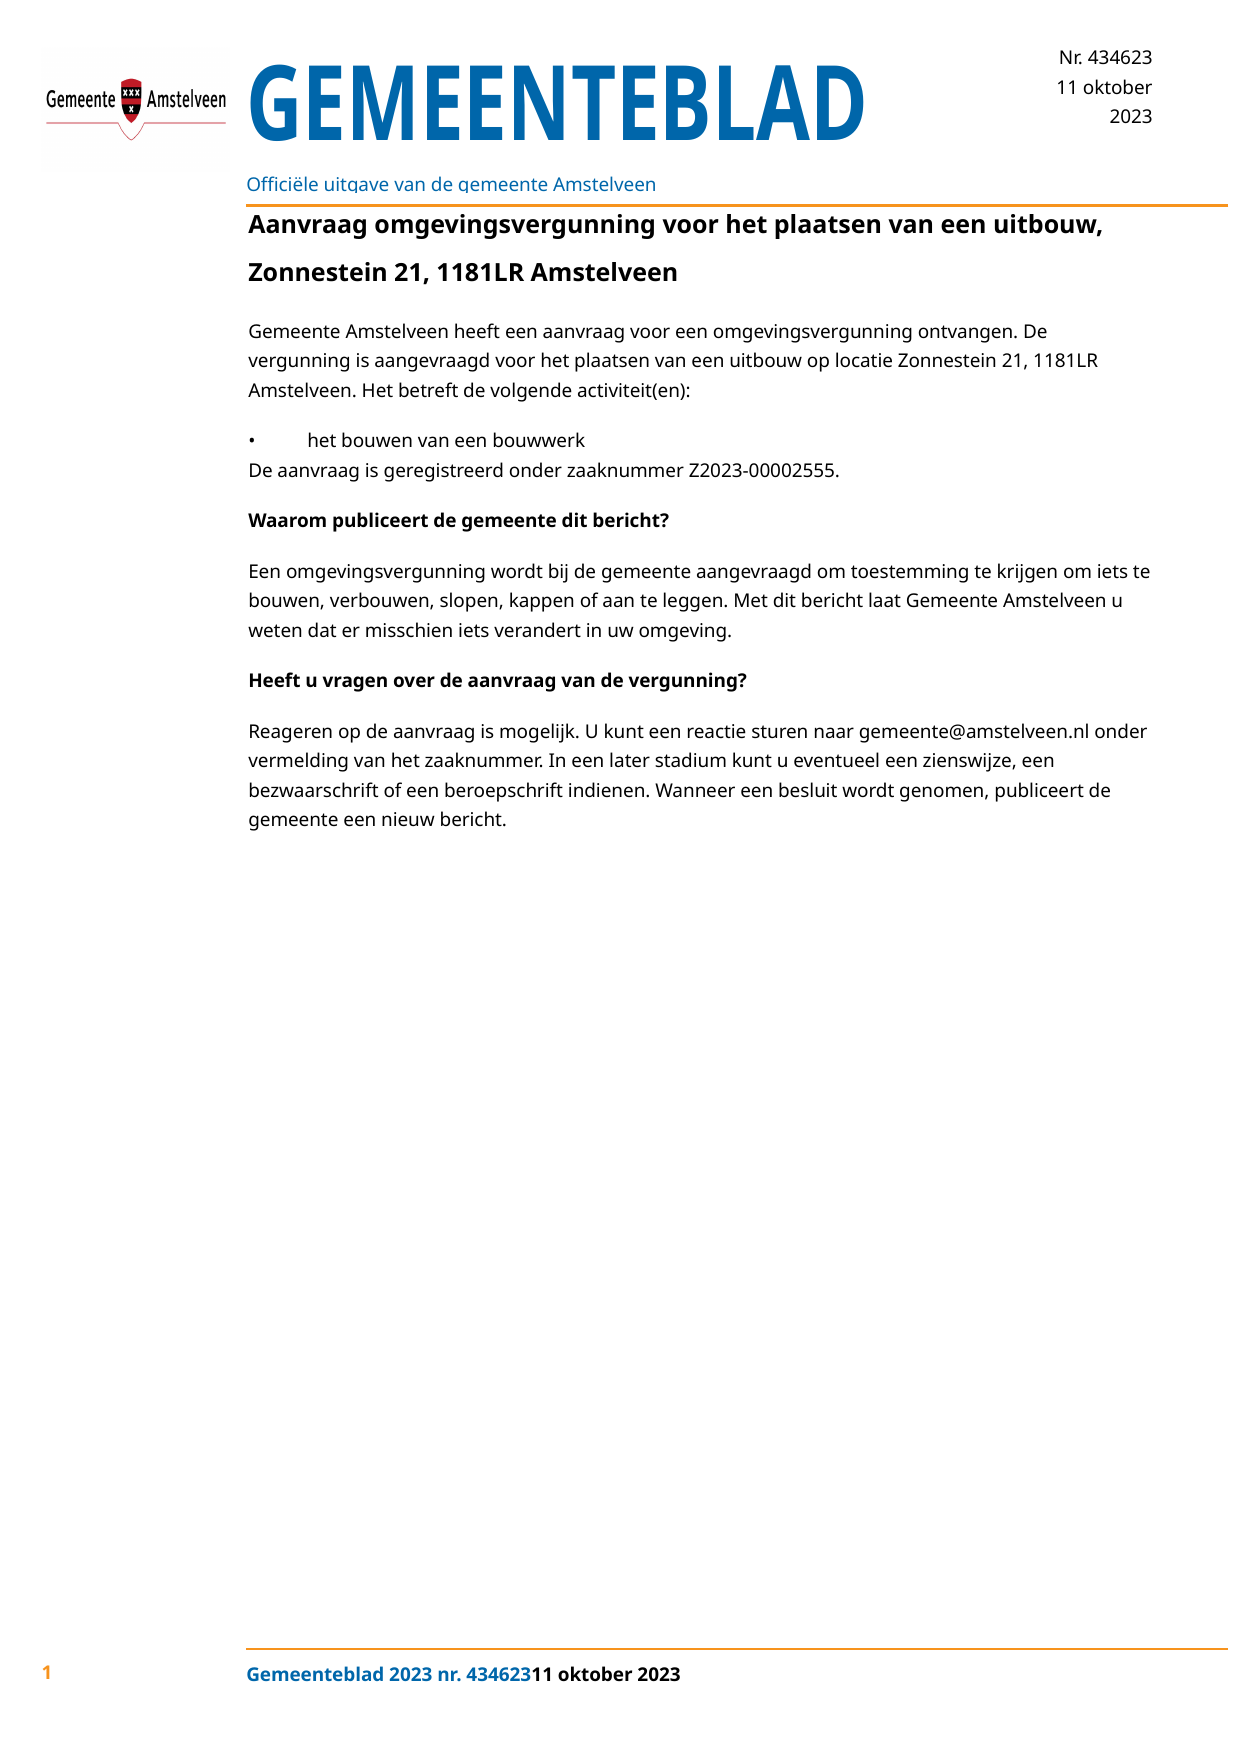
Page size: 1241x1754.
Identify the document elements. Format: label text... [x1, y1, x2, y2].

text Heeft u vragen over de aanvraag van de vergunning? [248, 667, 1152, 693]
text Reageren op de aanvraag is mogelijk. U kunt een reactie sturen naar gemeente@amstelveen.nl onder vermelding van het zaaknummer. In een later stadium kunt u eventueel een zienswijze, een bezwaarschrift of een beroepschrift indienen. Wanneer een besluit wordt genomen, publiceert de gemeente een nieuw bericht. [248, 718, 1152, 832]
picture [41, 47, 231, 172]
text De aanvraag is geregistreerd onder zaaknummer Z2023-00002555. [248, 457, 1152, 483]
text Waarom publiceert de gemeente dit bericht? [248, 507, 1152, 533]
text Aanvraag omgevingsvergunning voor het plaatsen van een uitbouw, Zonnestein 21, 1181LR Amstelveen [248, 207, 1152, 288]
text Een omgevingsvergunning wordt bij de gemeente aangevraagd om toestemming te krijgen om iets te bouwen, verbouwen, slopen, kappen of aan te leggen. Met dit bericht laat Gemeente Amstelveen u weten dat er misschien iets verandert in uw omgeving. [248, 558, 1152, 643]
text Gemeente Amstelveen heeft een aanvraag voor een omgevingsvergunning ontvangen. De vergunning is aangevraagd voor het plaatsen van een uitbouw op locatie Zonnestein 21, 1181LR Amstelveen. Het betreft de volgende activiteit(en): [248, 318, 1152, 403]
list het bouwen van een bouwwerk [248, 427, 1152, 453]
